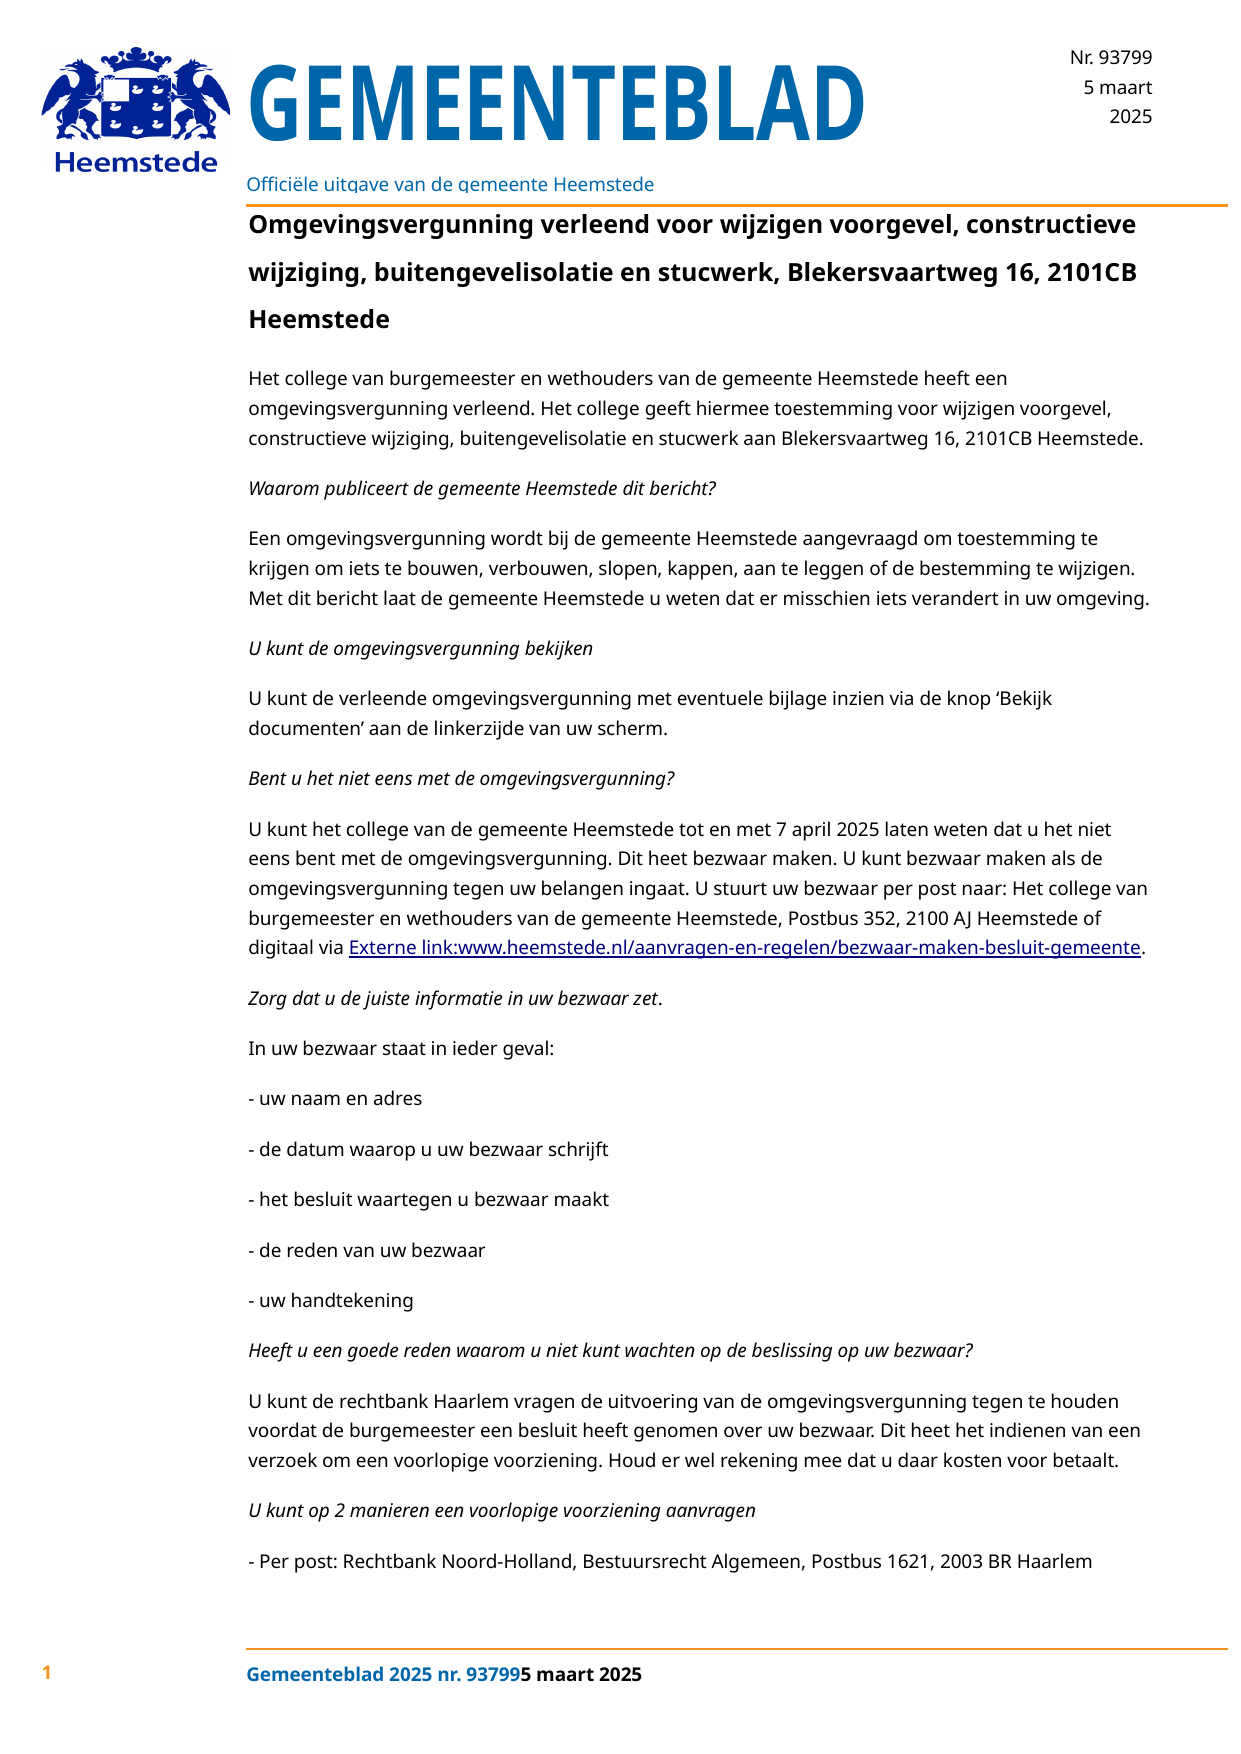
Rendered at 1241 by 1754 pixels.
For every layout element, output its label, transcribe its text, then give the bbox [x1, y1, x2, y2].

picture [41, 47, 231, 172]
text Een omgevingsvergunning wordt bij de gemeente Heemstede aangevraagd om toestemming te krijgen om iets te bouwen, verbouwen, slopen, kappen, aan te leggen of de bestemming te wijzigen. Met dit bericht laat de gemeente Heemstede u weten dat er misschien iets verandert in uw omgeving. [248, 526, 1152, 610]
text Het college van burgemeester en wethouders van de gemeente Heemstede heeft een omgevingsvergunning verleend. Het college geeft hiermee toestemming voor wijzigen voorgevel, constructieve wijziging, buitengevelisolatie en stucwerk aan Blekersvaartweg 16, 2101CB Heemstede. [248, 366, 1152, 450]
text - uw naam en adres [248, 1086, 1152, 1111]
text Waarom publiceert de gemeente Heemstede dit bericht? [248, 475, 1152, 501]
text U kunt het college van de gemeente Heemstede tot en met 7 april 2025 laten weten dat u het niet eens bent met de omgevingsvergunning. Dit heet bezwaar maken. U kunt bezwaar maken als de omgevingsvergunning tegen uw belangen ingaat. U stuurt uw bezwaar per post naar: Het college van burgemeester en wethouders van de gemeente Heemstede, Postbus 352, 2100 AJ Heemstede of digitaal via Externe link:www.heemstede.nl/aanvragen-en-regelen/bezwaar-maken-besluit-gemeente. [248, 816, 1152, 960]
text - Per post: Rechtbank Noord-Holland, Bestuursrecht Algemeen, Postbus 1621, 2003 BR Haarlem [248, 1548, 1152, 1574]
text U kunt op 2 manieren een voorlopige voorziening aanvragen [248, 1498, 1152, 1523]
text In uw bezwaar staat in ieder geval: [248, 1035, 1152, 1061]
text U kunt de verleende omgevingsvergunning met eventuele bijlage inzien via de knop ‘Bekijk documenten’ aan de linkerzijde van uw scherm. [248, 686, 1152, 741]
text - de reden van uw bezwaar [248, 1237, 1152, 1262]
text U kunt de omgevingsvergunning bekijken [248, 635, 1152, 661]
text - uw handtekening [248, 1287, 1152, 1313]
text Heeft u een goede reden waarom u niet kunt wachten op de beslissing op uw bezwaar? [248, 1338, 1152, 1363]
text - het besluit waartegen u bezwaar maakt [248, 1186, 1152, 1212]
text U kunt de rechtbank Haarlem vragen de uitvoering van de omgevingsvergunning tegen te houden voordat de burgemeester een besluit heeft genomen over uw bezwaar. Dit heet het indienen van een verzoek om een voorlopige voorziening. Houd er wel rekening mee dat u daar kosten voor betaalt. [248, 1388, 1152, 1473]
text Omgevingsvergunning verleend voor wijzigen voorgevel, constructieve wijziging, buitengevelisolatie en stucwerk, Blekersvaartweg 16, 2101CB Heemstede [248, 207, 1152, 336]
text Bent u het niet eens met de omgevingsvergunning? [248, 766, 1152, 791]
text - de datum waarop u uw bezwaar schrijft [248, 1136, 1152, 1162]
text Zorg dat u de juiste informatie in uw bezwaar zet. [248, 985, 1152, 1010]
